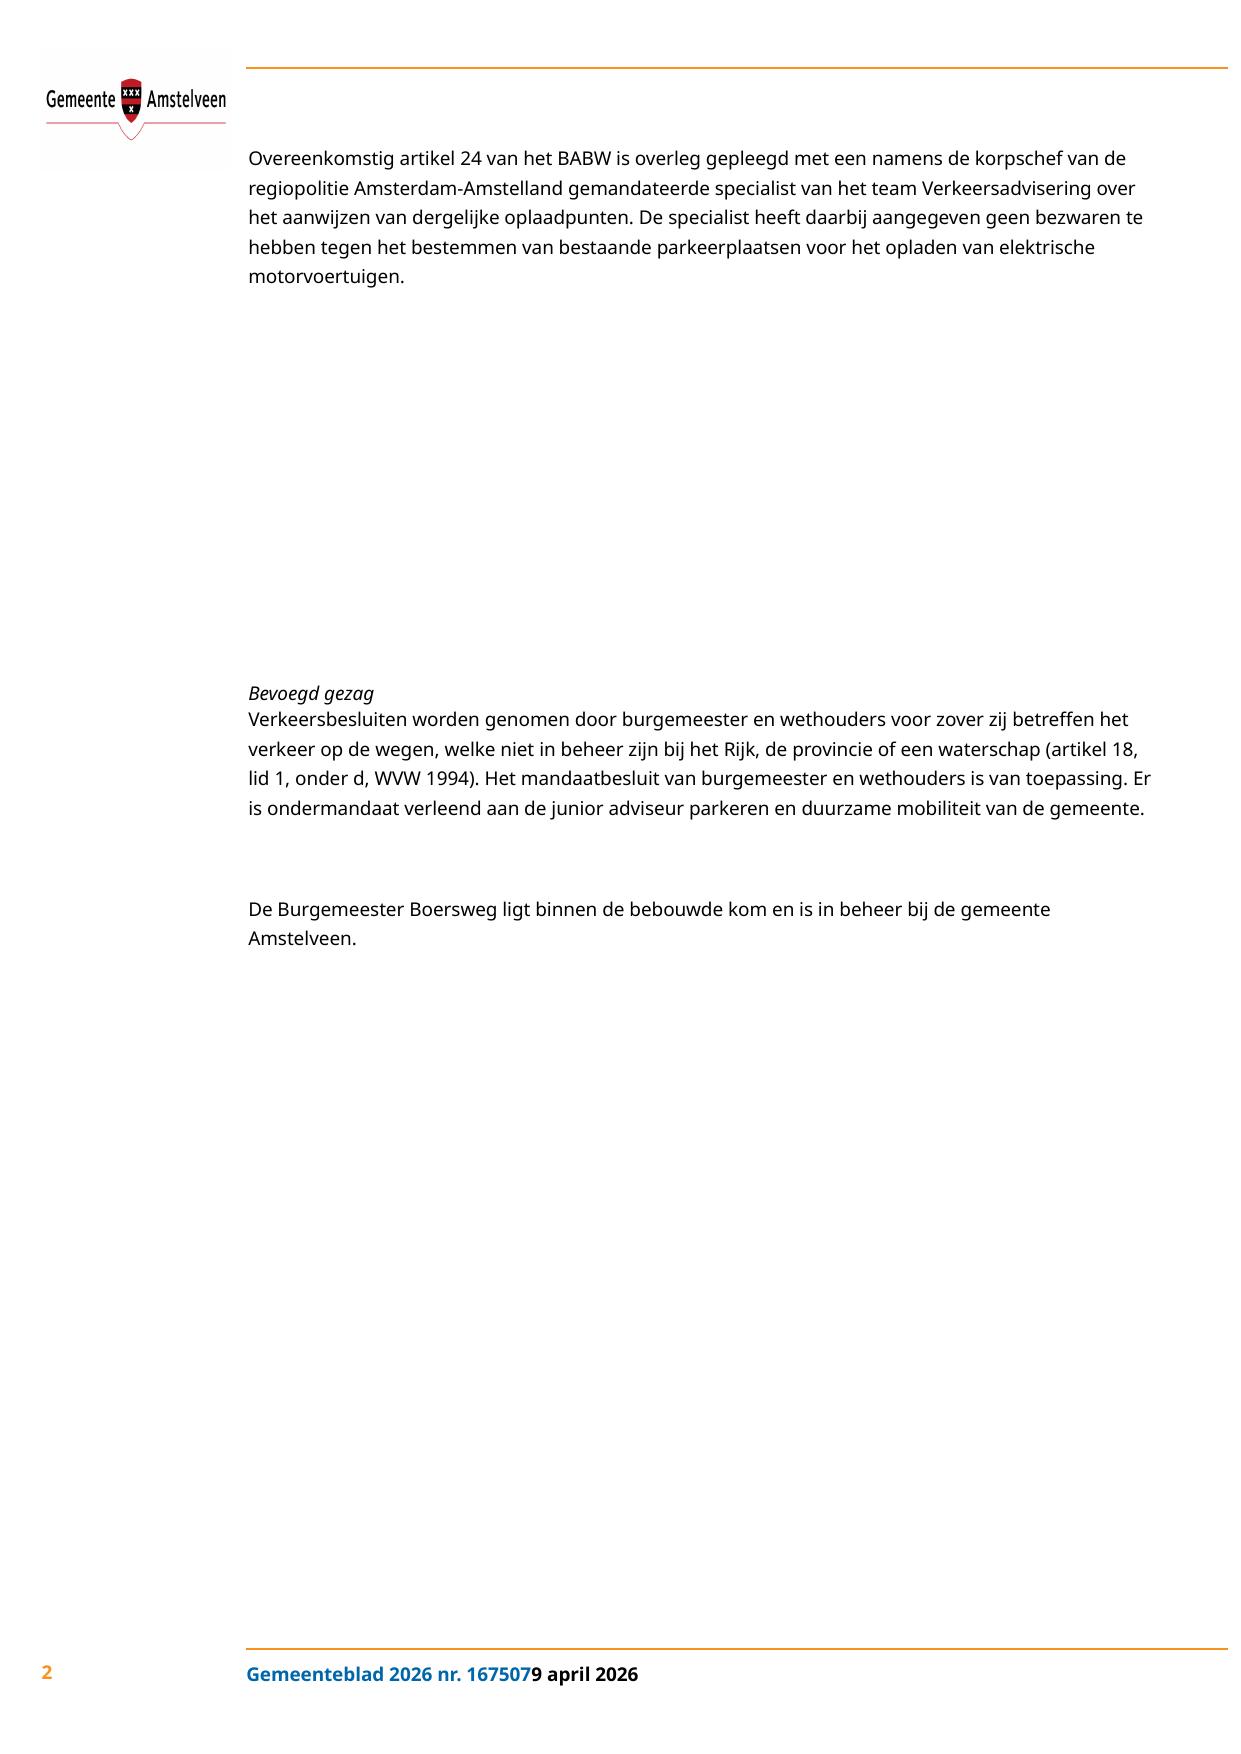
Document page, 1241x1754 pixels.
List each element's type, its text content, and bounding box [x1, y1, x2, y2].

text De Burgemeester Boersweg ligt binnen de bebouwde kom en is in beheer bij de gemeente Amstelveen. [248, 896, 1152, 951]
text Bevoegd gezag [248, 680, 1152, 706]
picture [41, 47, 231, 172]
text Verkeersbesluiten worden genomen door burgemeester en wethouders voor zover zij betreffen het verkeer op de wegen, welke niet in beheer zijn bij het Rijk, de provincie of een waterschap (artikel 18, lid 1, onder d, WVW 1994). Het mandaatbesluit van burgemeester en wethouders is van toepassing. Er is ondermandaat verleend aan de junior adviseur parkeren en duurzame mobiliteit van de gemeente. [248, 706, 1152, 821]
text Overeenkomstig artikel 24 van het BABW is overleg gepleegd met een namens de korpschef van de regiopolitie Amsterdam-Amstelland gemandateerde specialist van het team Verkeersadvisering over het aanwijzen van dergelijke oplaadpunten. De specialist heeft daarbij aangegeven geen bezwaren te hebben tegen het bestemmen van bestaande parkeerplaatsen voor het opladen van elektrische motorvoertuigen. [248, 145, 1152, 289]
